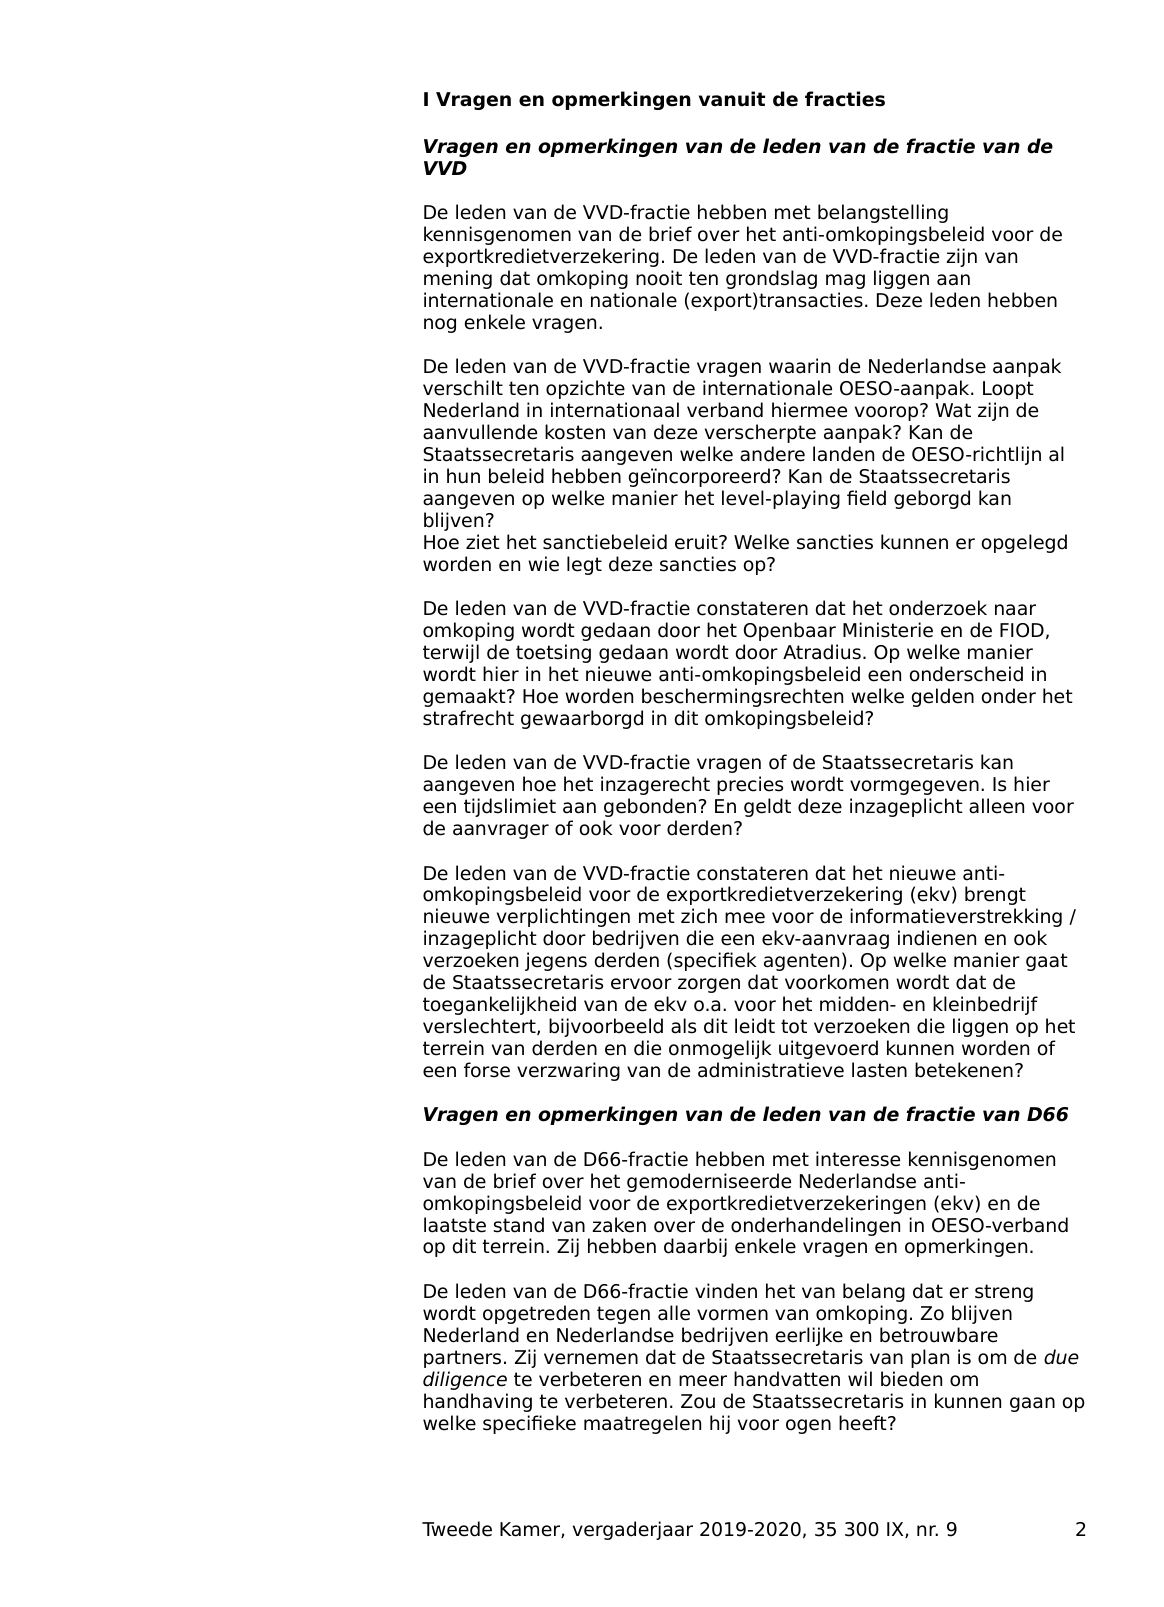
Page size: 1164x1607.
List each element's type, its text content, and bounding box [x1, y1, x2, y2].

subtitle Vragen en opmerkingen van de leden van de fractie van de VVD [422, 136, 1087, 180]
text De leden van de VVD-fractie vragen waarin de Nederlandse aanpak verschilt ten opzichte van de internationale OESO-aanpak. Loopt Nederland in internationaal verband hiermee voorop? Wat zijn de aanvullende kosten van deze verscherpte aanpak? Kan de Staatssecretaris aangeven welke andere landen de OESO-richtlijn al in hun beleid hebben geïncorporeerd? Kan de Staatssecretaris aangeven op welke manier het level-playing field geborgd kan blijven? [422, 356, 1087, 532]
text De leden van de VVD-fractie hebben met belangstelling kennisgenomen van de brief over het anti-omkopingsbeleid voor de exportkredietverzekering. De leden van de VVD-fractie zijn van mening dat omkoping nooit ten grondslag mag liggen aan internationale en nationale (export)transacties. Deze leden hebben nog enkele vragen. [422, 202, 1087, 334]
text De leden van de VVD-fractie constateren dat het onderzoek naar omkoping wordt gedaan door het Openbaar Ministerie en de FIOD, terwijl de toetsing gedaan wordt door Atradius. Op welke manier wordt hier in het nieuwe anti-omkopingsbeleid een onderscheid in gemaakt? Hoe worden beschermingsrechten welke gelden onder het strafrecht gewaarborgd in dit omkopingsbeleid? [422, 598, 1087, 730]
text De leden van de D66-fractie vinden het van belang dat er streng wordt opgetreden tegen alle vormen van omkoping. Zo blijven Nederland en Nederlandse bedrijven eerlijke en betrouwbare partners. Zij vernemen dat de Staatssecretaris van plan is om de due diligence te verbeteren en meer handvatten wil bieden om handhaving te verbeteren. Zou de Staatssecretaris in kunnen gaan op welke specifieke maatregelen hij voor ogen heeft? [422, 1281, 1087, 1434]
text Hoe ziet het sanctiebeleid eruit? Welke sancties kunnen er opgelegd worden en wie legt deze sancties op? [422, 532, 1087, 576]
text De leden van de D66-fractie hebben met interesse kennisgenomen van de brief over het gemoderniseerde Nederlandse anti-omkopingsbeleid voor de exportkredietverzekeringen (ekv) en de laatste stand van zaken over de onderhandelingen in OESO-verband op dit terrein. Zij hebben daarbij enkele vragen en opmerkingen. [422, 1148, 1087, 1258]
text De leden van de VVD-fractie constateren dat het nieuwe anti-omkopingsbeleid voor de exportkredietverzekering (ekv) brengt nieuwe verplichtingen met zich mee voor de informatieverstrekking / inzageplicht door bedrijven die een ekv-aanvraag indienen en ook verzoeken jegens derden (specifiek agenten). Op welke manier gaat de Staatssecretaris ervoor zorgen dat voorkomen wordt dat de toegankelijkheid van de ekv o.a. voor het midden- en kleinbedrijf verslechtert, bijvoorbeeld als dit leidt tot verzoeken die liggen op het terrein van derden en die onmogelijk uitgevoerd kunnen worden of een forse verzwaring van de administratieve lasten betekenen? [422, 862, 1087, 1082]
subtitle Vragen en opmerkingen van de leden van de fractie van D66 [422, 1104, 1087, 1126]
text De leden van de VVD-fractie vragen of de Staatssecretaris kan aangeven hoe het inzagerecht precies wordt vormgegeven. Is hier een tijdslimiet aan gebonden? En geldt deze inzageplicht alleen voor de aanvrager of ook voor derden? [422, 752, 1087, 840]
subtitle I Vragen en opmerkingen vanuit de fracties [422, 89, 1087, 111]
